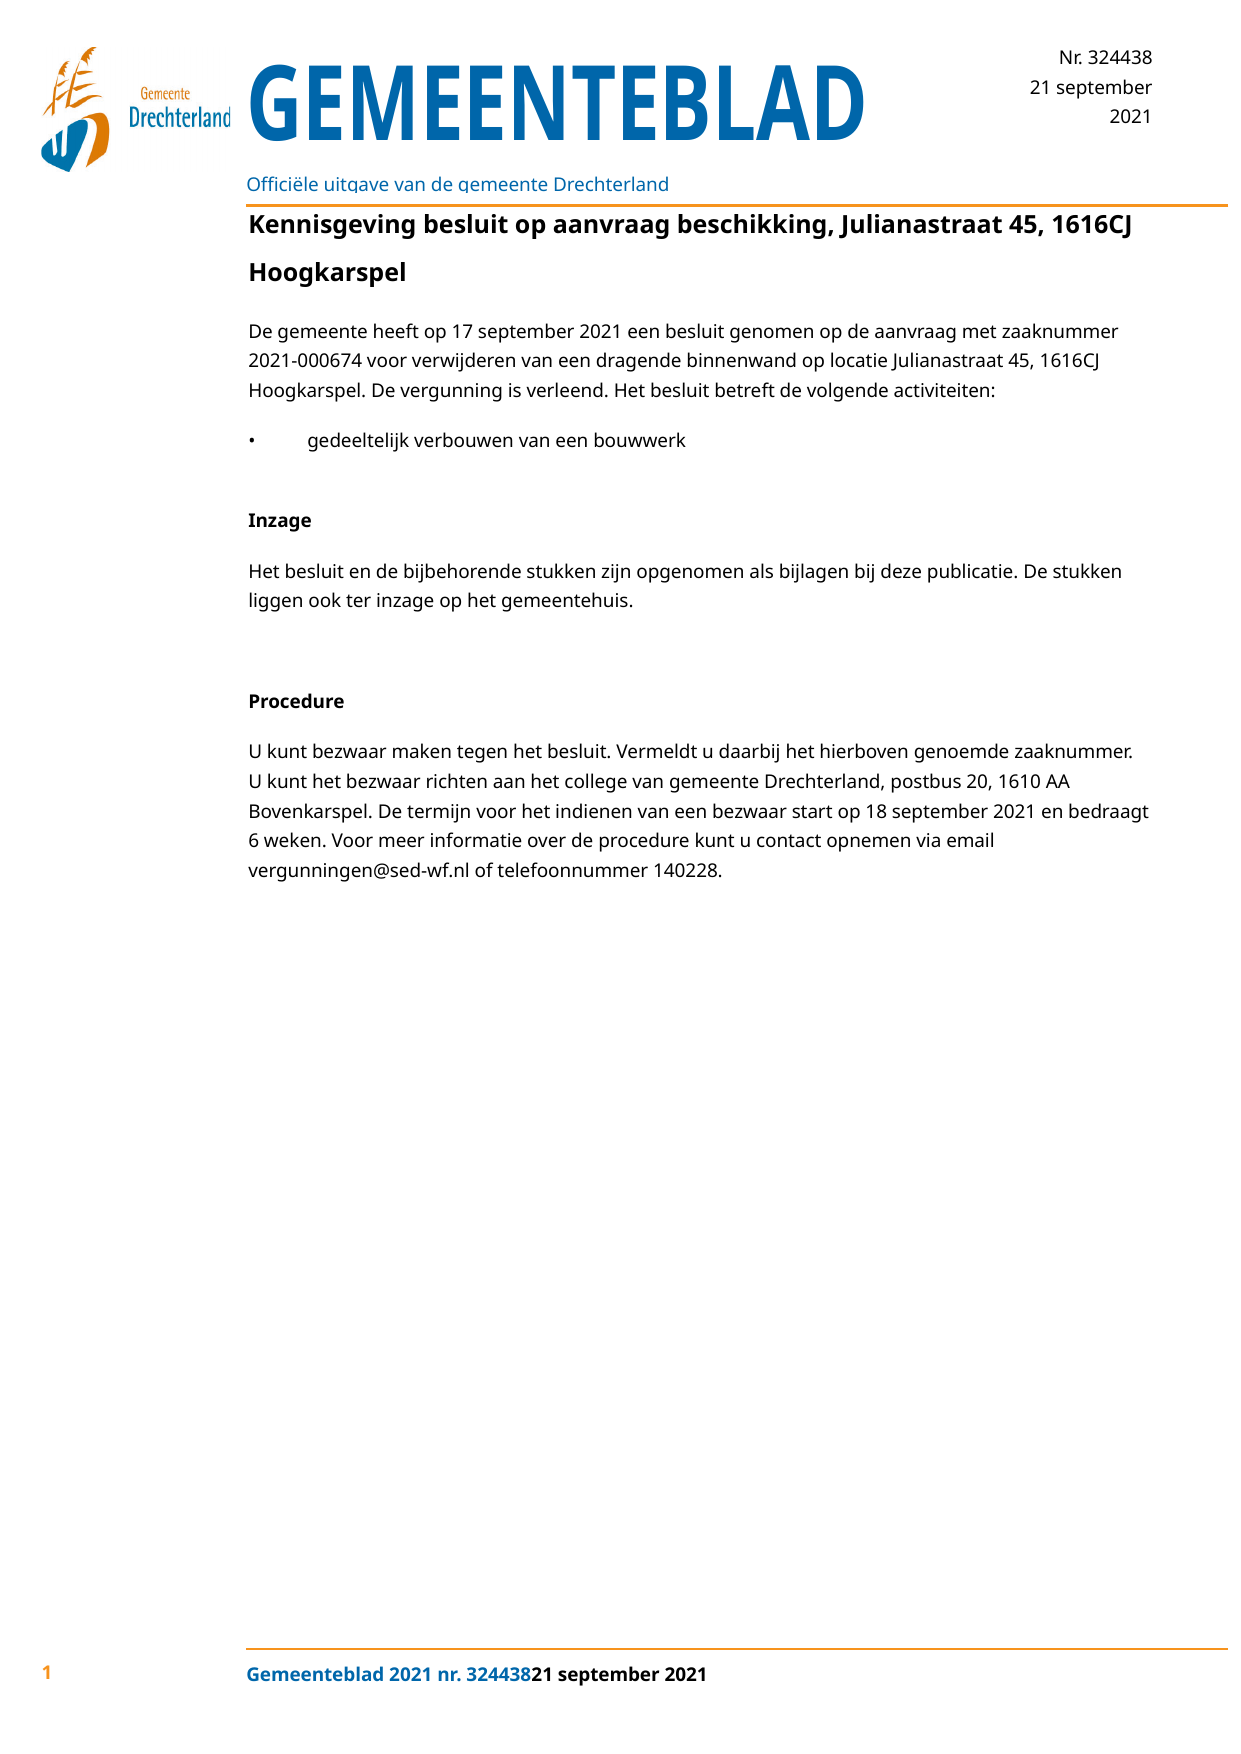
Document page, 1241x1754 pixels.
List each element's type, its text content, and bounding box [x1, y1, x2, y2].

text U kunt bezwaar maken tegen het besluit. Vermeldt u daarbij het hierboven genoemde zaaknummer. U kunt het bezwaar richten aan het college van gemeente Drechterland, postbus 20, 1610 AA Bovenkarspel. De termijn voor het indienen van een bezwaar start op 18 september 2021 en bedraagt 6 weken. Voor meer informatie over de procedure kunt u contact opnemen via email vergunningen@sed-wf.nl of telefoonnummer 140228. [248, 739, 1152, 883]
picture [41, 158, 64, 172]
text Het besluit en de bijbehorende stukken zijn opgenomen als bijlagen bij deze publicatie. De stukken liggen ook ter inzage op het gemeentehuis. [248, 558, 1152, 613]
picture [41, 47, 231, 172]
list gedeeltelijk verbouwen van een bouwwerk [248, 427, 1152, 453]
picture [226, 115, 231, 124]
text Procedure [248, 688, 1152, 714]
text De gemeente heeft op 17 september 2021 een besluit genomen op de aanvraag met zaaknummer 2021-000674 voor verwijderen van een dragende binnenwand op locatie Julianastraat 45, 1616CJ Hoogkarspel. De vergunning is verleend. Het besluit betreft de volgende activiteiten: [248, 318, 1152, 403]
text Kennisgeving besluit op aanvraag beschikking, Julianastraat 45, 1616CJ Hoogkarspel [248, 207, 1152, 288]
text Inzage [248, 507, 1152, 533]
